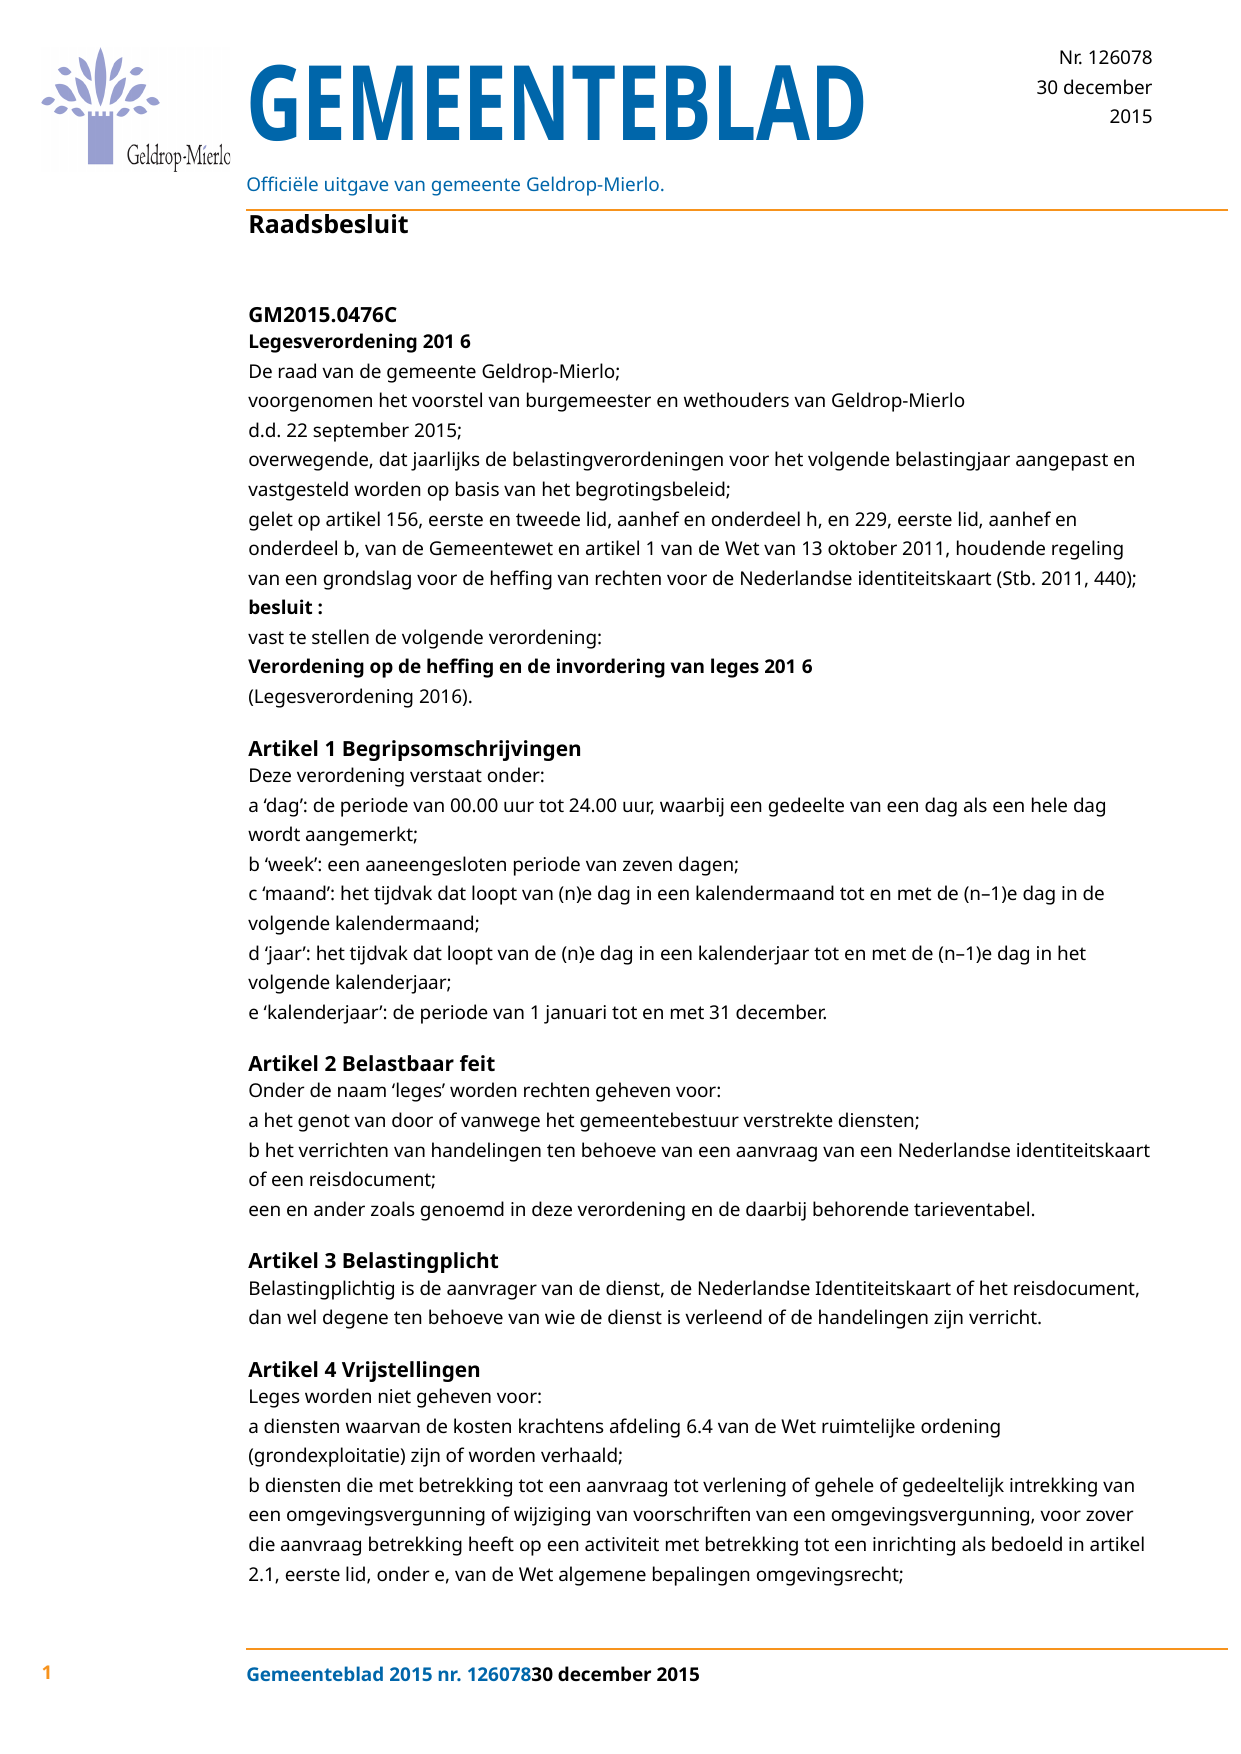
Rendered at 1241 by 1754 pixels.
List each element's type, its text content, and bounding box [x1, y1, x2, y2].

text besluit : [248, 594, 1152, 620]
text Leges worden niet geheven voor: [248, 1383, 1152, 1409]
text b ‘week’: een aaneengesloten periode van zeven dagen; [248, 851, 1152, 877]
text Artikel 2 Belastbaar feit [248, 1049, 1152, 1078]
text Raadsbesluit [248, 211, 1152, 241]
text b diensten die met betrekking tot een aanvraag tot verlening of gehele of gedeeltelijk intrekking van een omgevingsvergunning of wijziging van voorschriften van een omgevingsvergunning, voor zover die aanvraag betrekking heeft op een activiteit met betrekking tot een inrichting als bedoeld in artikel 2.1, eerste lid, onder e, van de Wet algemene bepalingen omgevingsrecht; [248, 1472, 1152, 1587]
text Artikel 1 Begripsomschrijvingen [248, 734, 1152, 762]
text a het genot van door of vanwege het gemeentebestuur verstrekte diensten; [248, 1107, 1152, 1133]
text d.d. 22 september 2015; [248, 417, 1152, 443]
text a diensten waarvan de kosten krachtens afdeling 6.4 van de Wet ruimtelijke ordening (grondexploitatie) zijn of worden verhaald; [248, 1413, 1152, 1468]
text een en ander zoals genoemd in deze verordening en de daarbij behorende tarieventabel. [248, 1196, 1152, 1222]
text gelet op artikel 156, eerste en tweede lid, aanhef en onderdeel h, en 229, eerste lid, aanhef en onderdeel b, van de Gemeentewet en artikel 1 van de Wet van 13 oktober 2011, houdende regeling van een grondslag voor de heffing van rechten voor de Nederlandse identiteitskaart (Stb. 2011, 440); [248, 506, 1152, 591]
text vast te stellen de volgende verordening: [248, 624, 1152, 650]
text GM2015.0476C [248, 300, 1152, 328]
text voorgenomen het voorstel van burgemeester en wethouders van Geldrop-Mierlo [248, 387, 1152, 413]
text c ‘maand’: het tijdvak dat loopt van (n)e dag in een kalendermaand tot en met de (n–1)e dag in de volgende kalendermaand; [248, 881, 1152, 936]
picture [41, 47, 231, 172]
text a ‘dag’: de periode van 00.00 uur tot 24.00 uur, waarbij een gedeelte van een dag als een hele dag wordt aangemerkt; [248, 792, 1152, 847]
text Artikel 4 Vrijstellingen [248, 1355, 1152, 1383]
text Deze verordening verstaat onder: [248, 762, 1152, 788]
text De raad van de gemeente Geldrop-Mierlo; [248, 358, 1152, 384]
text Onder de naam ‘leges’ worden rechten geheven voor: [248, 1078, 1152, 1103]
text d ‘jaar’: het tijdvak dat loopt van de (n)e dag in een kalenderjaar tot en met de (n–1)e dag in het volgende kalenderjaar; [248, 940, 1152, 995]
text b het verrichten van handelingen ten behoeve van een aanvraag van een Nederlandse identiteitskaart of een reisdocument; [248, 1137, 1152, 1192]
text overwegende, dat jaarlijks de belastingverordeningen voor het volgende belastingjaar aangepast en vastgesteld worden op basis van het begrotingsbeleid; [248, 447, 1152, 502]
text Artikel 3 Belastingplicht [248, 1246, 1152, 1275]
text Legesverordening 201 6 [248, 328, 1152, 354]
text Belastingplichtig is de aanvrager van de dienst, de Nederlandse Identiteitskaart of het reisdocument, dan wel degene ten behoeve van wie de dienst is verleend of de handelingen zijn verricht. [248, 1275, 1152, 1330]
text e ‘kalenderjaar’: de periode van 1 januari tot en met 31 december. [248, 999, 1152, 1024]
text (Legesverordening 2016). [248, 683, 1152, 709]
text Verordening op de heffing en de invordering van leges 201 6 [248, 654, 1152, 679]
